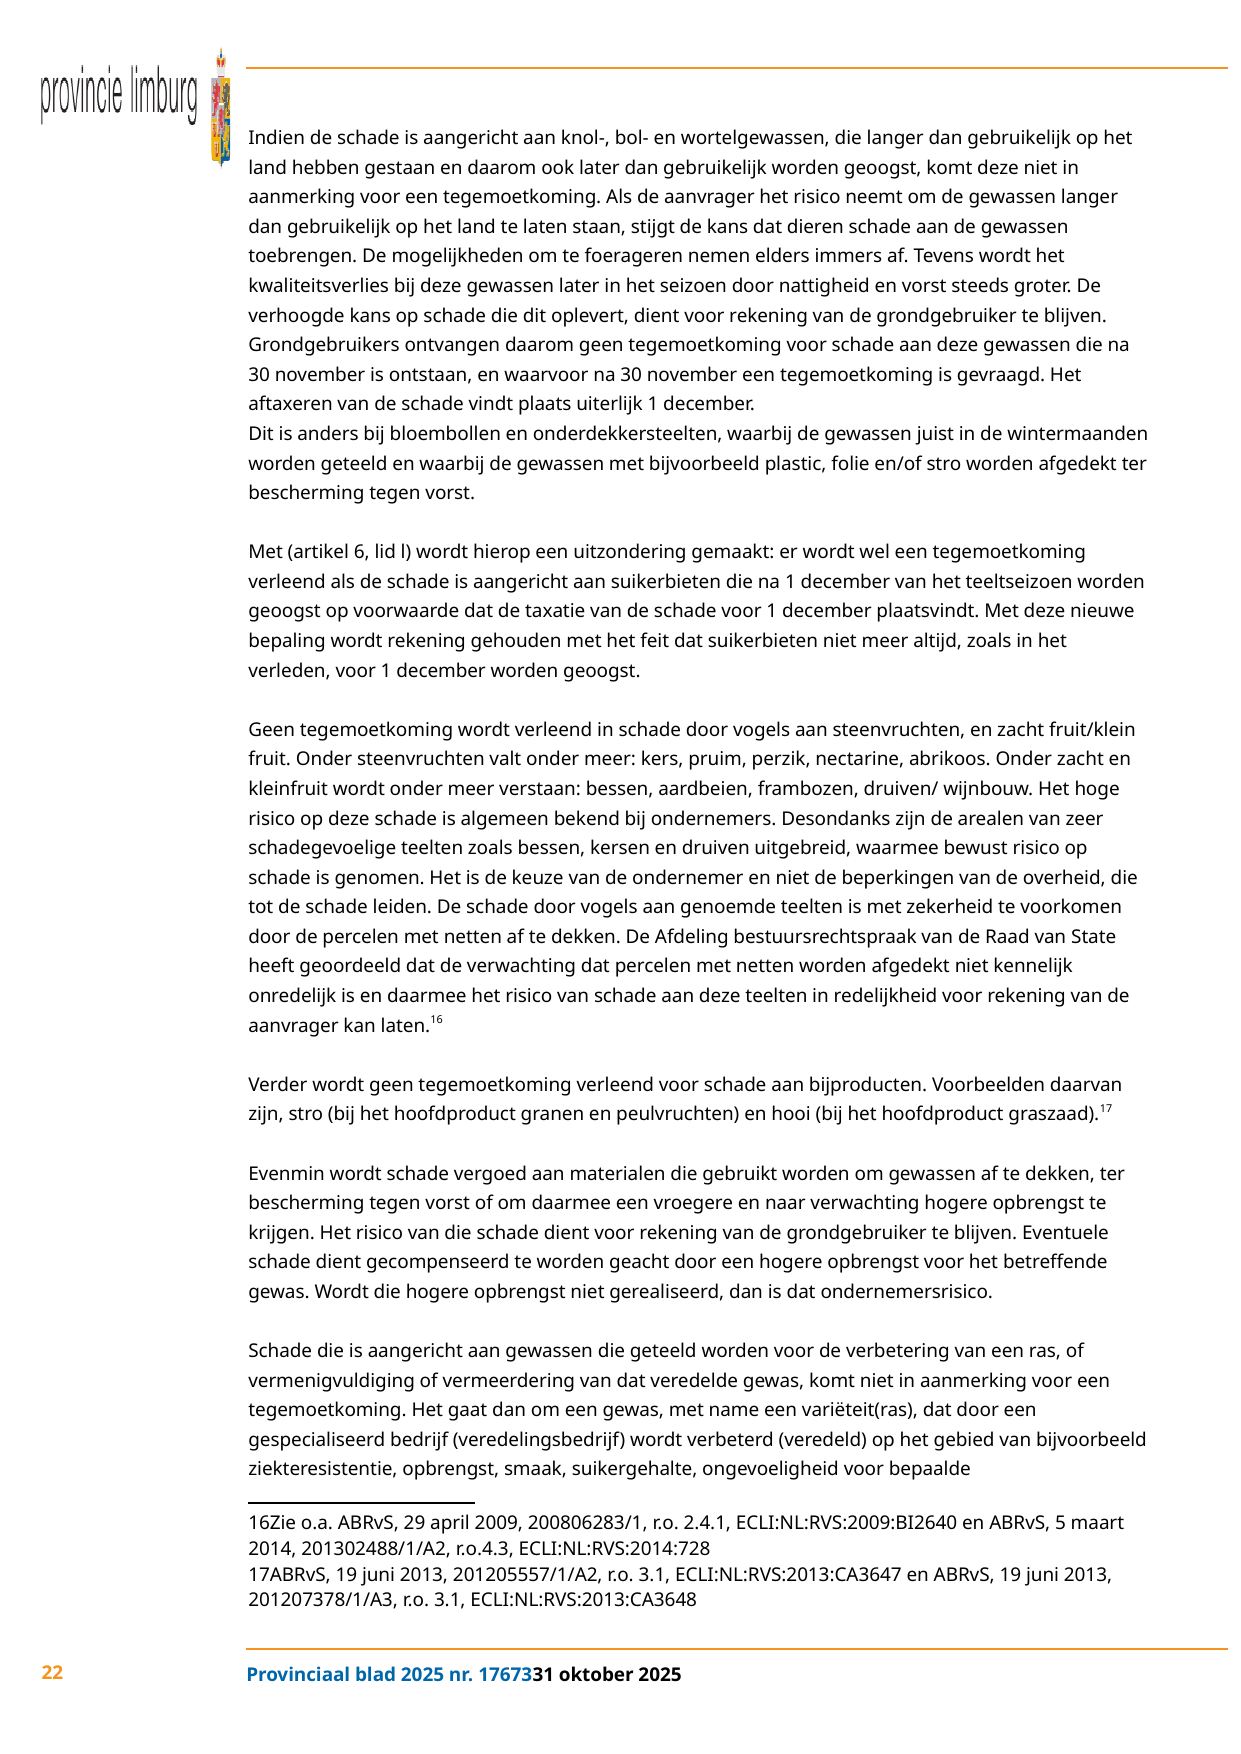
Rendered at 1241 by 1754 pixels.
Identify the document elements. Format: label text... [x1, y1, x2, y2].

text Met (artikel 6, lid l) wordt hierop een uitzondering gemaakt: er wordt wel een tegemoetkoming verleend als de schade is aangericht aan suikerbieten die na 1 december van het teeltseizoen worden geoogst op voorwaarde dat de taxatie van de schade voor 1 december plaatsvindt. Met deze nieuwe bepaling wordt rekening gehouden met het feit dat suikerbieten niet meer altijd, zoals in het verleden, voor 1 december worden geoogst. [248, 538, 1152, 683]
picture [41, 47, 231, 172]
text Indien de schade is aangericht aan knol-, bol- en wortelgewassen, die langer dan gebruikelijk op het land hebben gestaan en daarom ook later dan gebruikelijk worden geoogst, komt deze niet in aanmerking voor een tegemoetkoming. Als de aanvrager het risico neemt om de gewassen langer dan gebruikelijk op het land te laten staan, stijgt de kans dat dieren schade aan de gewassen toebrengen. De mogelijkheden om te foerageren nemen elders immers af. Tevens wordt het kwaliteitsverlies bij deze gewassen later in het seizoen door nattigheid en vorst steeds groter. De verhoogde kans op schade die dit oplevert, dient voor rekening van de grondgebruiker te blijven. Grondgebruikers ontvangen daarom geen tegemoetkoming voor schade aan deze gewassen die na 30 november is ontstaan, en waarvoor na 30 november een tegemoetkoming is gevraagd. Het aftaxeren van de schade vindt plaats uiterlijk 1 december. [248, 124, 1152, 416]
text Verder wordt geen tegemoetkoming verleend voor schade aan bijproducten. Voorbeelden daarvan zijn, stro (bij het hoofdproduct granen en peulvruchten) en hooi (bij het hoofdproduct graszaad). [248, 1071, 1152, 1126]
text Geen tegemoetkoming wordt verleend in schade door vogels aan steenvruchten, en zacht fruit/klein fruit. Onder steenvruchten valt onder meer: kers, pruim, perzik, nectarine, abrikoos. Onder zacht en kleinfruit wordt onder meer verstaan: bessen, aardbeien, frambozen, druiven/ wijnbouw. Het hoge risico op deze schade is algemeen bekend bij ondernemers. Desondanks zijn de arealen van zeer schadegevoelige teelten zoals bessen, kersen en druiven uitgebreid, waarmee bewust risico op schade is genomen. Het is de keuze van de ondernemer en niet de beperkingen van de overheid, die tot de schade leiden. De schade door vogels aan genoemde teelten is met zekerheid te voorkomen door de percelen met netten af te dekken. De Afdeling bestuursrechtspraak van de Raad van State heeft geoordeeld dat de verwachting dat percelen met netten worden afgedekt niet kennelijk onredelijk is en daarmee het risico van schade aan deze teelten in redelijkheid voor rekening van de aanvrager kan laten. [248, 716, 1152, 1038]
text ABRvS, 19 juni 2013, 201205557/1/A2, r.o. 3.1, ECLI:NL:RVS:2013:CA3647 en ABRvS, 19 juni 2013, 201207378/1/A3, r.o. 3.1, ECLI:NL:RVS:2013:CA3648 [248, 1561, 1152, 1612]
text Dit is anders bij bloembollen en onderdekkersteelten, waarbij de gewassen juist in de wintermaanden worden geteeld en waarbij de gewassen met bijvoorbeeld plastic, folie en/of stro worden afgedekt ter bescherming tegen vorst. [248, 420, 1152, 505]
text Schade die is aangericht aan gewassen die geteeld worden voor de verbetering van een ras, of vermenigvuldiging of vermeerdering van dat veredelde gewas, komt niet in aanmerking voor een tegemoetkoming. Het gaat dan om een gewas, met name een variëteit(ras), dat door een gespecialiseerd bedrijf (veredelingsbedrijf) wordt verbeterd (veredeld) op het gebied van bijvoorbeeld ziekteresistentie, opbrengst, smaak, suikergehalte, ongevoeligheid voor bepaalde [248, 1337, 1152, 1481]
text Zie o.a. ABRvS, 29 april 2009, 200806283/1, r.o. 2.4.1, ECLI:NL:RVS:2009:BI2640 en ABRvS, 5 maart 2014, 201302488/1/A2, r.o.4.3, ECLI:NL:RVS:2014:728 [248, 1509, 1152, 1561]
text Evenmin wordt schade vergoed aan materialen die gebruikt worden om gewassen af te dekken, ter bescherming tegen vorst of om daarmee een vroegere en naar verwachting hogere opbrengst te krijgen. Het risico van die schade dient voor rekening van de grondgebruiker te blijven. Eventuele schade dient gecompenseerd te worden geacht door een hogere opbrengst voor het betreffende gewas. Wordt die hogere opbrengst niet gerealiseerd, dan is dat ondernemersrisico. [248, 1160, 1152, 1304]
